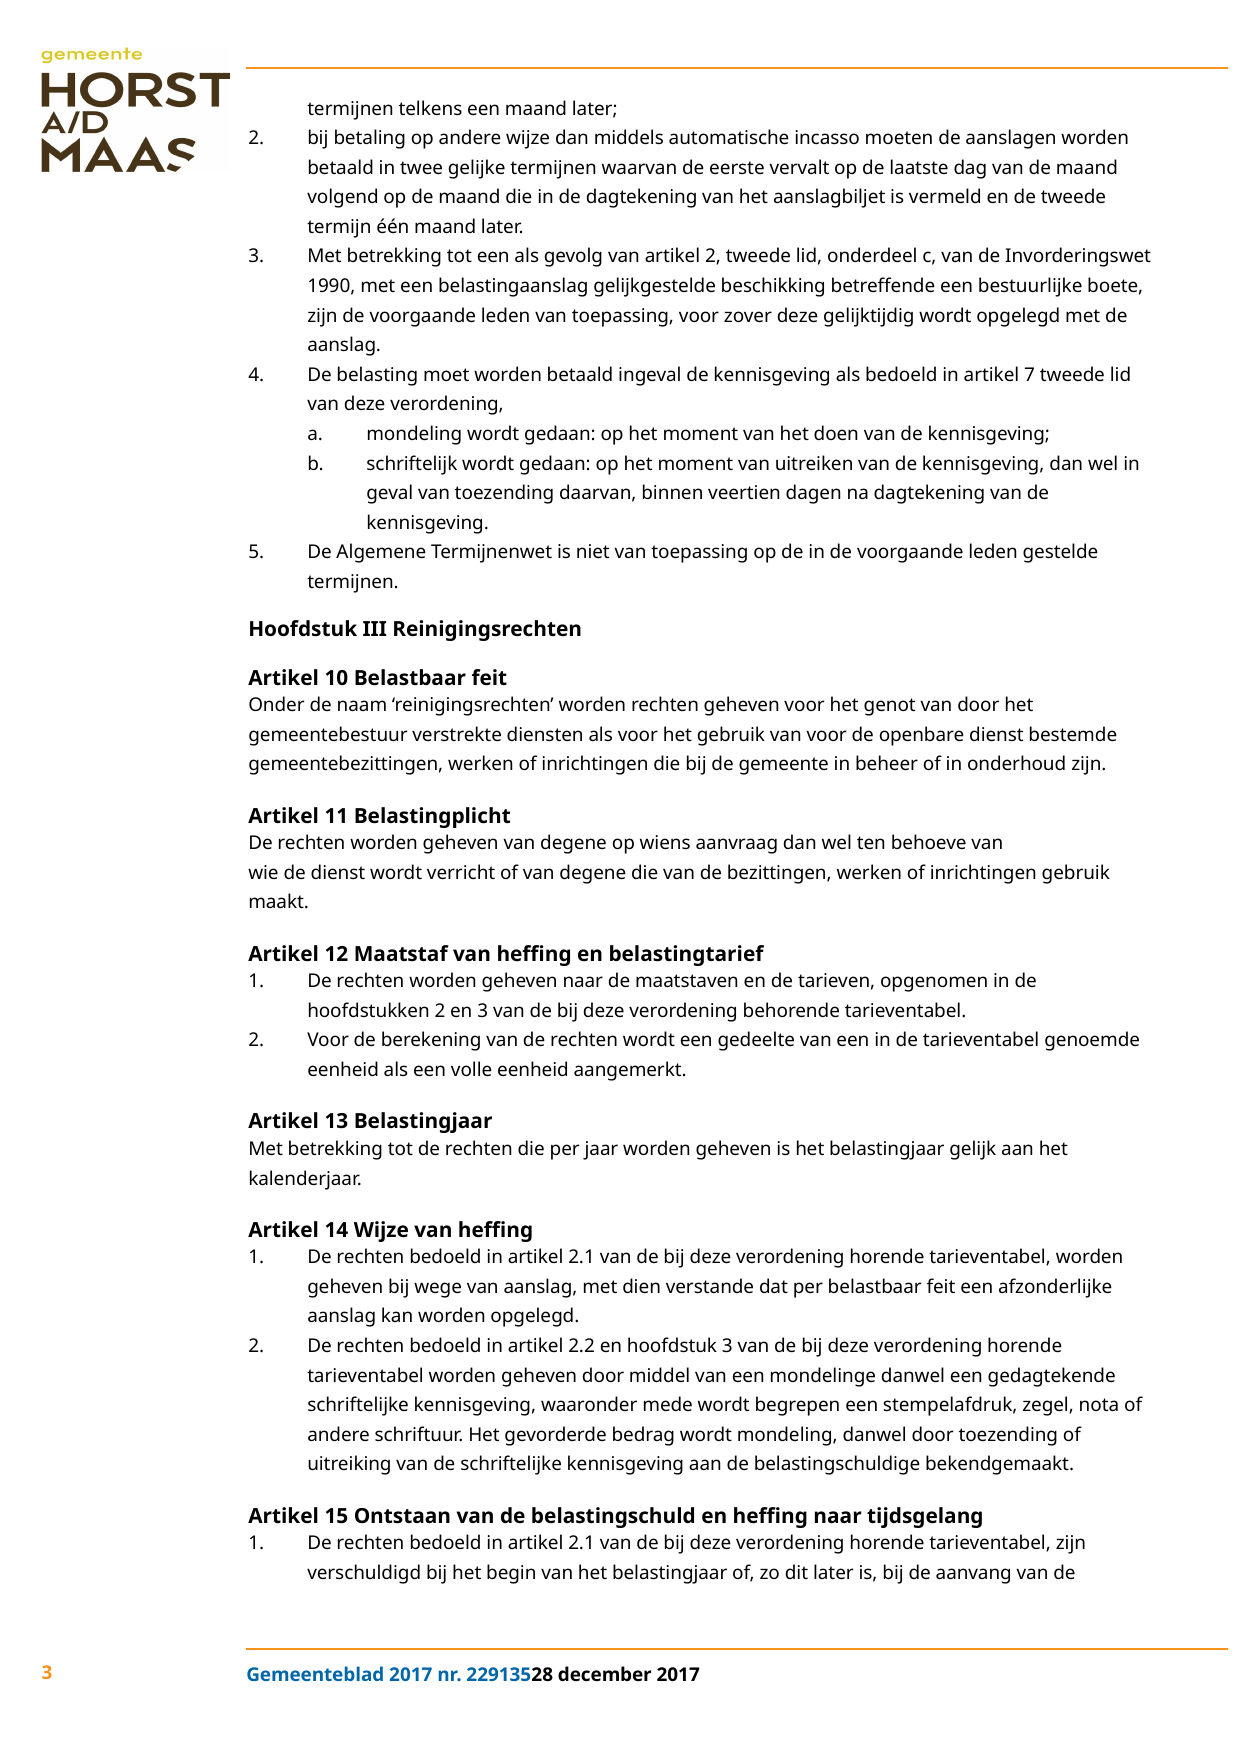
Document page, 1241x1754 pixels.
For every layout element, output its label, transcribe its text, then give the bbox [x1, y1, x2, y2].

list De rechten bedoeld in artikel 2.1 van de bij deze verordening horende tarieventabel, zijn verschuldigd bij het begin van het belastingjaar of, zo dit later is, bij de aanvang van de [248, 1529, 1152, 1585]
text De rechten worden geheven van degene op wiens aanvraag dan wel ten behoeve van [248, 829, 1152, 855]
list termijnen telkens een maand later; [248, 95, 1152, 121]
text wie de dienst wordt verricht of van degene die van de bezittingen, werken of inrichtingen gebruik maakt. [248, 859, 1152, 914]
list De rechten bedoeld in artikel 2.1 van de bij deze verordening horende tarieventabel, worden geheven bij wege van aanslag, met dien verstande dat per belastbaar feit een afzonderlijke aanslag kan worden opgelegd. [248, 1243, 1152, 1328]
list De rechten bedoeld in artikel 2.2 en hoofdstuk 3 van de bij deze verordening horende tarieventabel worden geheven door middel van een mondelinge danwel een gedagtekende schriftelijke kennisgeving, waaronder mede wordt begrepen een stempelafdruk, zegel, nota of andere schriftuur. Het gevorderde bedrag wordt mondeling, danwel door toezending of uitreiking van de schriftelijke kennisgeving aan de belastingschuldige bekendgemaakt. [248, 1332, 1152, 1476]
list De rechten worden geheven naar de maatstaven en de tarieven, opgenomen in de hoofdstukken 2 en 3 van de bij deze verordening behorende tarieventabel. [248, 967, 1152, 1023]
text Artikel 11 Belastingplicht [248, 801, 1152, 829]
list De Algemene Termijnenwet is niet van toepassing op de in de voorgaande leden gestelde termijnen. [248, 538, 1152, 594]
list De belasting moet worden betaald ingeval de kennisgeving als bedoeld in artikel 7 tweede lid van deze verordening, [248, 361, 1152, 416]
list Voor de berekening van de rechten wordt een gedeelte van een in de tarieventabel genoemde eenheid als een volle eenheid aangemerkt. [248, 1027, 1152, 1082]
text Met betrekking tot de rechten die per jaar worden geheven is het belastingjaar gelijk aan het kalenderjaar. [248, 1135, 1152, 1190]
list schriftelijk wordt gedaan: op het moment van uitreiken van de kennisgeving, dan wel in geval van toezending daarvan, binnen veertien dagen na dagtekening van de kennisgeving. [307, 450, 1152, 535]
text Onder de naam ‘reinigingsrechten’ worden rechten geheven voor het genot van door het gemeentebestuur verstrekte diensten als voor het gebruik van voor de openbare dienst bestemde gemeentebezittingen, werken of inrichtingen die bij de gemeente in beheer of in onderhoud zijn. [248, 691, 1152, 776]
text Artikel 13 Belastingjaar [248, 1107, 1152, 1135]
list mondeling wordt gedaan: op het moment van het doen van de kennisgeving; [307, 420, 1152, 446]
list bij betaling op andere wijze dan middels automatische incasso moeten de aanslagen worden betaald in twee gelijke termijnen waarvan de eerste vervalt op de laatste dag van de maand volgend op de maand die in de dagtekening van het aanslagbiljet is vermeld en de tweede termijn één maand later. [248, 124, 1152, 239]
text Hoofdstuk III Reinigingsrechten [248, 614, 1152, 642]
text Artikel 12 Maatstaf van heffing en belastingtarief [248, 939, 1152, 967]
text Artikel 10 Belastbaar feit [248, 663, 1152, 691]
picture [41, 47, 231, 172]
list Met betrekking tot een als gevolg van artikel 2, tweede lid, onderdeel c, van de Invorderingswet 1990, met een belastingaanslag gelijkgestelde beschikking betreffende een bestuurlijke boete, zijn de voorgaande leden van toepassing, voor zover deze gelijktijdig wordt opgelegd met de aanslag. [248, 243, 1152, 357]
text Artikel 14 Wijze van heffing [248, 1215, 1152, 1243]
text Artikel 15 Ontstaan van de belastingschuld en heffing naar tijdsgelang [248, 1501, 1152, 1529]
